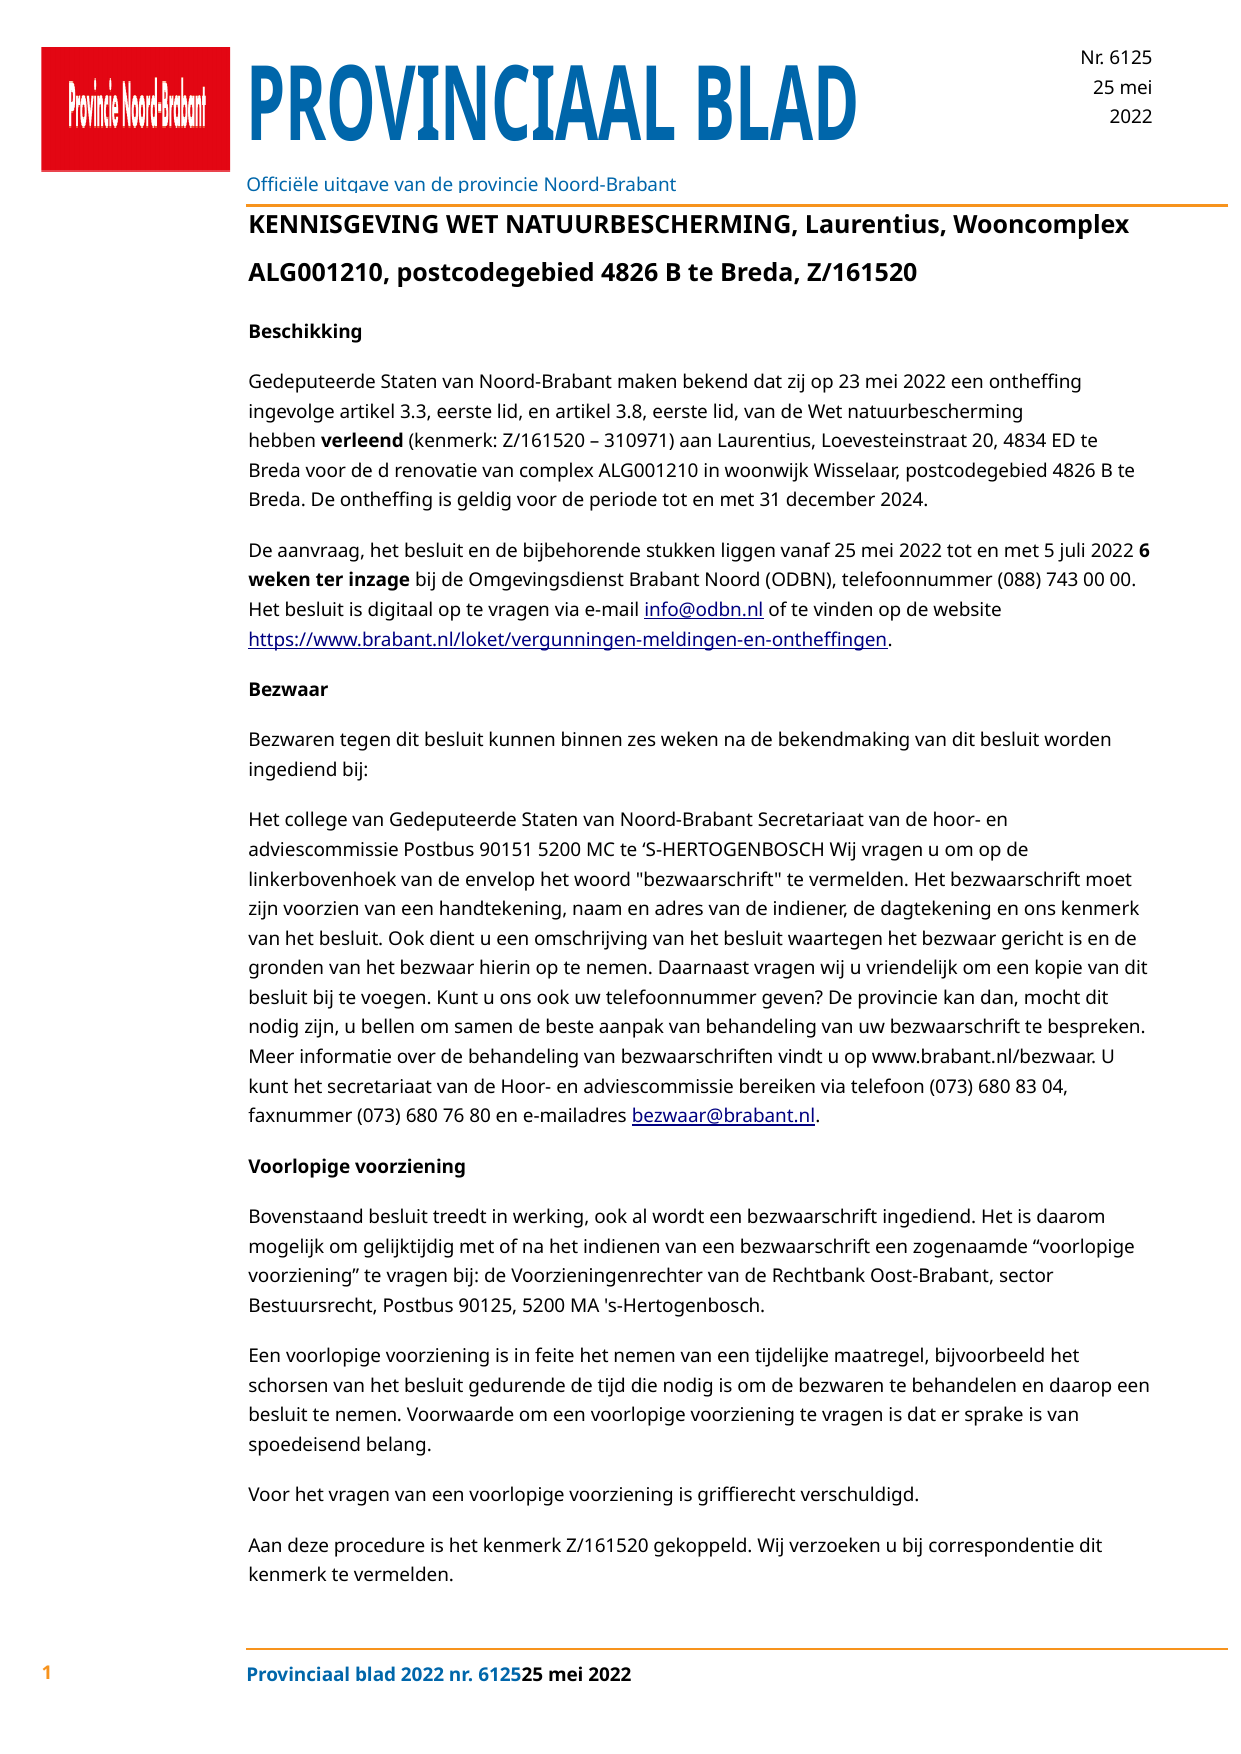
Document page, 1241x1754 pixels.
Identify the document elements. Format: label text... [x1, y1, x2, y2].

text Beschikking [248, 318, 1152, 344]
text Het college van Gedeputeerde Staten van Noord-Brabant Secretariaat van de hoor- en adviescommissie Postbus 90151 5200 MC te ‘S‑HERTOGENBOSCH Wij vragen u om op de linkerbovenhoek van de envelop het woord "bezwaarschrift" te vermelden. Het bezwaarschrift moet zijn voorzien van een handtekening, naam en adres van de indiener, de dagtekening en ons kenmerk van het besluit. Ook dient u een omschrijving van het besluit waartegen het bezwaar gericht is en de gronden van het bezwaar hierin op te nemen. Daarnaast vragen wij u vriendelijk om een kopie van dit besluit bij te voegen. Kunt u ons ook uw telefoonnummer geven? De provincie kan dan, mocht dit nodig zijn, u bellen om samen de beste aanpak van behandeling van uw bezwaarschrift te bespreken. Meer informatie over de behandeling van bezwaarschriften vindt u op www.brabant.nl/bezwaar. U kunt het secretariaat van de Hoor- en adviescommissie bereiken via telefoon (073) 680 83 04, faxnummer (073) 680 76 80 en e-mailadres bezwaar@brabant.nl. [248, 807, 1152, 1128]
text Bezwaar [248, 676, 1152, 702]
text Gedeputeerde Staten van Noord-Brabant maken bekend dat zij op 23 mei 2022 een ontheffing ingevolge artikel 3.3, eerste lid, en artikel 3.8, eerste lid, van de Wet natuurbescherming hebben verleend (kenmerk: Z/161520 – 310971) aan Laurentius, Loevesteinstraat 20, 4834 ED te Breda voor de d renovatie van complex ALG001210 in woonwijk Wisselaar, postcodegebied 4826 B te Breda. De ontheffing is geldig voor de periode tot en met 31 december 2024. [248, 368, 1152, 512]
text KENNISGEVING WET NATUURBESCHERMING, Laurentius, Wooncomplex ALG001210, postcodegebied 4826 B te Breda, Z/161520 [248, 207, 1152, 288]
picture [41, 47, 231, 172]
text Voor het vragen van een voorlopige voorziening is griffierecht verschuldigd. [248, 1482, 1152, 1507]
text Bezwaren tegen dit besluit kunnen binnen zes weken na de bekendmaking van dit besluit worden ingediend bij: [248, 727, 1152, 782]
text Aan deze procedure is het kenmerk Z/161520 gekoppeld. Wij verzoeken u bij correspondentie dit kenmerk te vermelden. [248, 1532, 1152, 1587]
text Bovenstaand besluit treedt in werking, ook al wordt een bezwaarschrift ingediend. Het is daarom mogelijk om gelijktijdig met of na het indienen van een bezwaarschrift een zogenaamde “voorlopige voorziening” te vragen bij: de Voorzieningenrechter van de Rechtbank Oost-Brabant, sector Bestuursrecht, Postbus 90125, 5200 MA 's-Hertogenbosch. [248, 1203, 1152, 1318]
text Een voorlopige voorziening is in feite het nemen van een tijdelijke maatregel, bijvoorbeeld het schorsen van het besluit gedurende de tijd die nodig is om de bezwaren te behandelen en daarop een besluit te nemen. Voorwaarde om een voorlopige voorziening te vragen is dat er sprake is van spoedeisend belang. [248, 1342, 1152, 1457]
text De aanvraag, het besluit en de bijbehorende stukken liggen vanaf 25 mei 2022 tot en met 5 juli 2022 6 weken ter inzage bij de Omgevingsdienst Brabant Noord (ODBN), telefoonnummer (088) 743 00 00. Het besluit is digitaal op te vragen via e-mail info@odbn.nl of te vinden op de website https://www.brabant.nl/loket/vergunningen-meldingen-en-ontheffingen. [248, 537, 1152, 652]
text Voorlopige voorziening [248, 1153, 1152, 1179]
